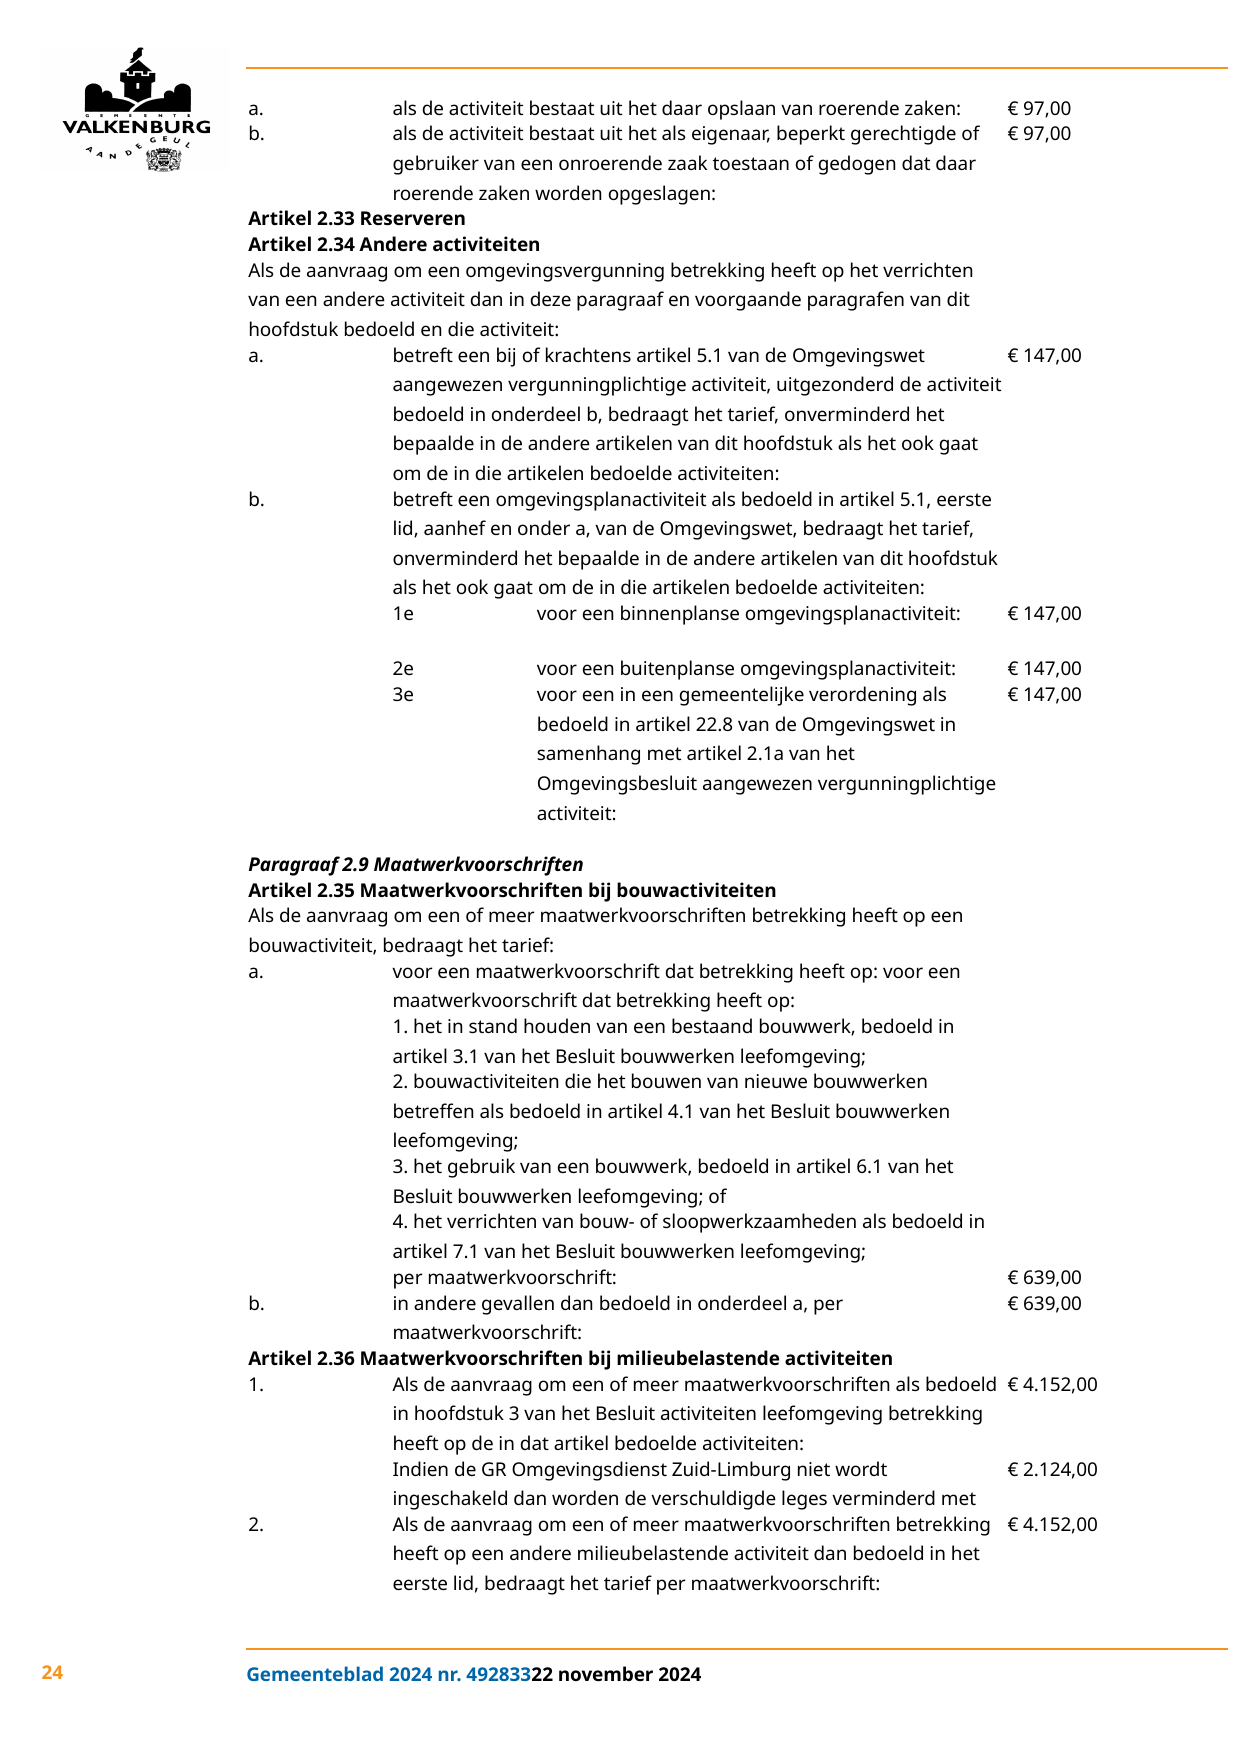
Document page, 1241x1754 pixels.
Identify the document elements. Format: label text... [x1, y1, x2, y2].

table_cell [248, 1069, 392, 1153]
table_cell betreft een bij of krachtens artikel 5.1 van de Omgevingswet aangewezen vergunningplichtige activiteit, uitgezonderd de activiteit bedoeld in onderdeel b, bedraagt het tarief, onverminderd het bepaalde in de andere artikelen van dit hoofdstuk als het ook gaat om de in die artikelen bedoelde activiteiten: [392, 342, 1007, 486]
table_cell [1007, 1345, 1152, 1371]
table_cell [1007, 205, 1152, 231]
table_cell a. [248, 342, 392, 486]
table_cell 2e [392, 656, 537, 681]
table_cell als de activiteit bestaat uit het daar opslaan van roerende zaken: [392, 95, 1007, 121]
table_cell 3e [392, 681, 537, 825]
table_cell € 2.124,00 [1007, 1456, 1152, 1511]
table_cell 3. het gebruik van een bouwwerk, bedoeld in artikel 6.1 van het Besluit bouwwerken leefomgeving; of [392, 1154, 1007, 1209]
table_cell Als de aanvraag om een of meer maatwerkvoorschriften betrekking heeft op een andere milieubelastende activiteit dan bedoeld in het eerste lid, bedraagt het tarief per maatwerkvoorschrift: [392, 1511, 1007, 1596]
table_cell [248, 1456, 392, 1511]
table_cell a. [248, 958, 392, 1013]
table_cell Als de aanvraag om een of meer maatwerkvoorschriften betrekking heeft op een bouwactiviteit, bedraagt het tarief: [248, 903, 1007, 958]
table_cell € 639,00 [1007, 1264, 1152, 1290]
table_cell € 97,00 [1007, 121, 1152, 205]
table_cell [1007, 1154, 1152, 1209]
table_cell € 4.152,00 [1007, 1371, 1152, 1456]
table_cell per maatwerkvoorschrift: [392, 1264, 1007, 1290]
table_cell [1007, 851, 1152, 877]
table_cell Indien de GR Omgevingsdienst Zuid-Limburg niet wordt ingeschakeld dan worden de verschuldigde leges verminderd met [392, 1456, 1007, 1511]
table_cell [1007, 903, 1152, 958]
table_cell voor een maatwerkvoorschrift dat betrekking heeft op: voor een maatwerkvoorschrift dat betrekking heeft op: [392, 958, 1007, 1013]
table_cell [248, 681, 392, 825]
table_cell Artikel 2.33 Reserveren [248, 205, 1007, 231]
table_cell als de activiteit bestaat uit het als eigenaar, beperkt gerechtigde of gebruiker van een onroerende zaak toestaan of gedogen dat daar roerende zaken worden opgeslagen: [392, 121, 1007, 205]
table_cell 2. [248, 1511, 392, 1596]
table_cell b. [248, 121, 392, 205]
table_cell [248, 1264, 392, 1290]
table_cell 1e [392, 600, 537, 656]
table_cell voor een in een gemeentelijke verordening als bedoeld in artikel 22.8 van de Omgevingswet in samenhang met artikel 2.1a van het Omgevingsbesluit aangewezen vergunningplichtige activiteit: [537, 681, 1007, 825]
table_cell 1. het in stand houden van een bestaand bouwwerk, bedoeld in artikel 3.1 van het Besluit bouwwerken leefomgeving; [392, 1013, 1007, 1068]
table_cell [1007, 1013, 1152, 1068]
table_cell [1007, 958, 1152, 1013]
table_cell Als de aanvraag om een of meer maatwerkvoorschriften als bedoeld in hoofdstuk 3 van het Besluit activiteiten leefomgeving betrekking heeft op de in dat artikel bedoelde activiteiten: [392, 1371, 1007, 1456]
table_cell [1007, 825, 1152, 851]
table_cell [248, 1154, 392, 1209]
table_cell [248, 1013, 392, 1068]
table_cell Als de aanvraag om een omgevingsvergunning betrekking heeft op het verrichten van een andere activiteit dan in deze paragraaf en voorgaande paragrafen van dit hoofdstuk bedoeld en die activiteit: [248, 257, 1007, 342]
table_cell € 147,00 [1007, 342, 1152, 486]
table_cell b. [248, 1290, 392, 1345]
table_cell [248, 600, 392, 656]
table_cell 1. [248, 1371, 392, 1456]
table_cell [248, 656, 392, 681]
table_cell [248, 825, 392, 851]
table_cell [1007, 1209, 1152, 1264]
table_cell in andere gevallen dan bedoeld in onderdeel a, per maatwerkvoorschrift: [392, 1290, 1007, 1345]
table_cell [1007, 486, 1152, 600]
table_cell € 97,00 [1007, 95, 1152, 121]
table_cell Paragraaf 2.9 Maatwerkvoorschriften [248, 851, 1007, 877]
table_cell € 639,00 [1007, 1290, 1152, 1345]
table_cell [392, 825, 1007, 851]
picture [41, 47, 231, 172]
table_cell voor een buitenplanse omgevingsplanactiviteit: [537, 656, 1007, 681]
table_cell [1007, 1069, 1152, 1153]
table_cell a. [248, 95, 392, 121]
table_cell b. [248, 486, 392, 600]
table_cell € 147,00 [1007, 656, 1152, 681]
table_cell 2. bouwactiviteiten die het bouwen van nieuwe bouwwerken betreffen als bedoeld in artikel 4.1 van het Besluit bouwwerken leefomgeving; [392, 1069, 1007, 1153]
table_cell betreft een omgevingsplanactiviteit als bedoeld in artikel 5.1, eerste lid, aanhef en onder a, van de Omgevingswet, bedraagt het tarief, onverminderd het bepaalde in de andere artikelen van dit hoofdstuk als het ook gaat om de in die artikelen bedoelde activiteiten: [392, 486, 1007, 600]
table_cell Artikel 2.34 Andere activiteiten [248, 231, 1007, 257]
table_cell € 4.152,00 [1007, 1511, 1152, 1596]
table_cell Artikel 2.36 Maatwerkvoorschriften bij milieubelastende activiteiten [248, 1345, 1007, 1371]
table_cell 4. het verrichten van bouw- of sloopwerkzaamheden als bedoeld in artikel 7.1 van het Besluit bouwwerken leefomgeving; [392, 1209, 1007, 1264]
table_cell [1007, 257, 1152, 342]
table_cell € 147,00 [1007, 600, 1152, 656]
table_cell voor een binnenplanse omgevingsplanactiviteit: [537, 600, 1007, 656]
table_cell [1007, 231, 1152, 257]
table_cell Artikel 2.35 Maatwerkvoorschriften bij bouwactiviteiten [248, 877, 1007, 903]
table_cell € 147,00 [1007, 681, 1152, 825]
table_cell [248, 1209, 392, 1264]
table_cell [1007, 877, 1152, 903]
